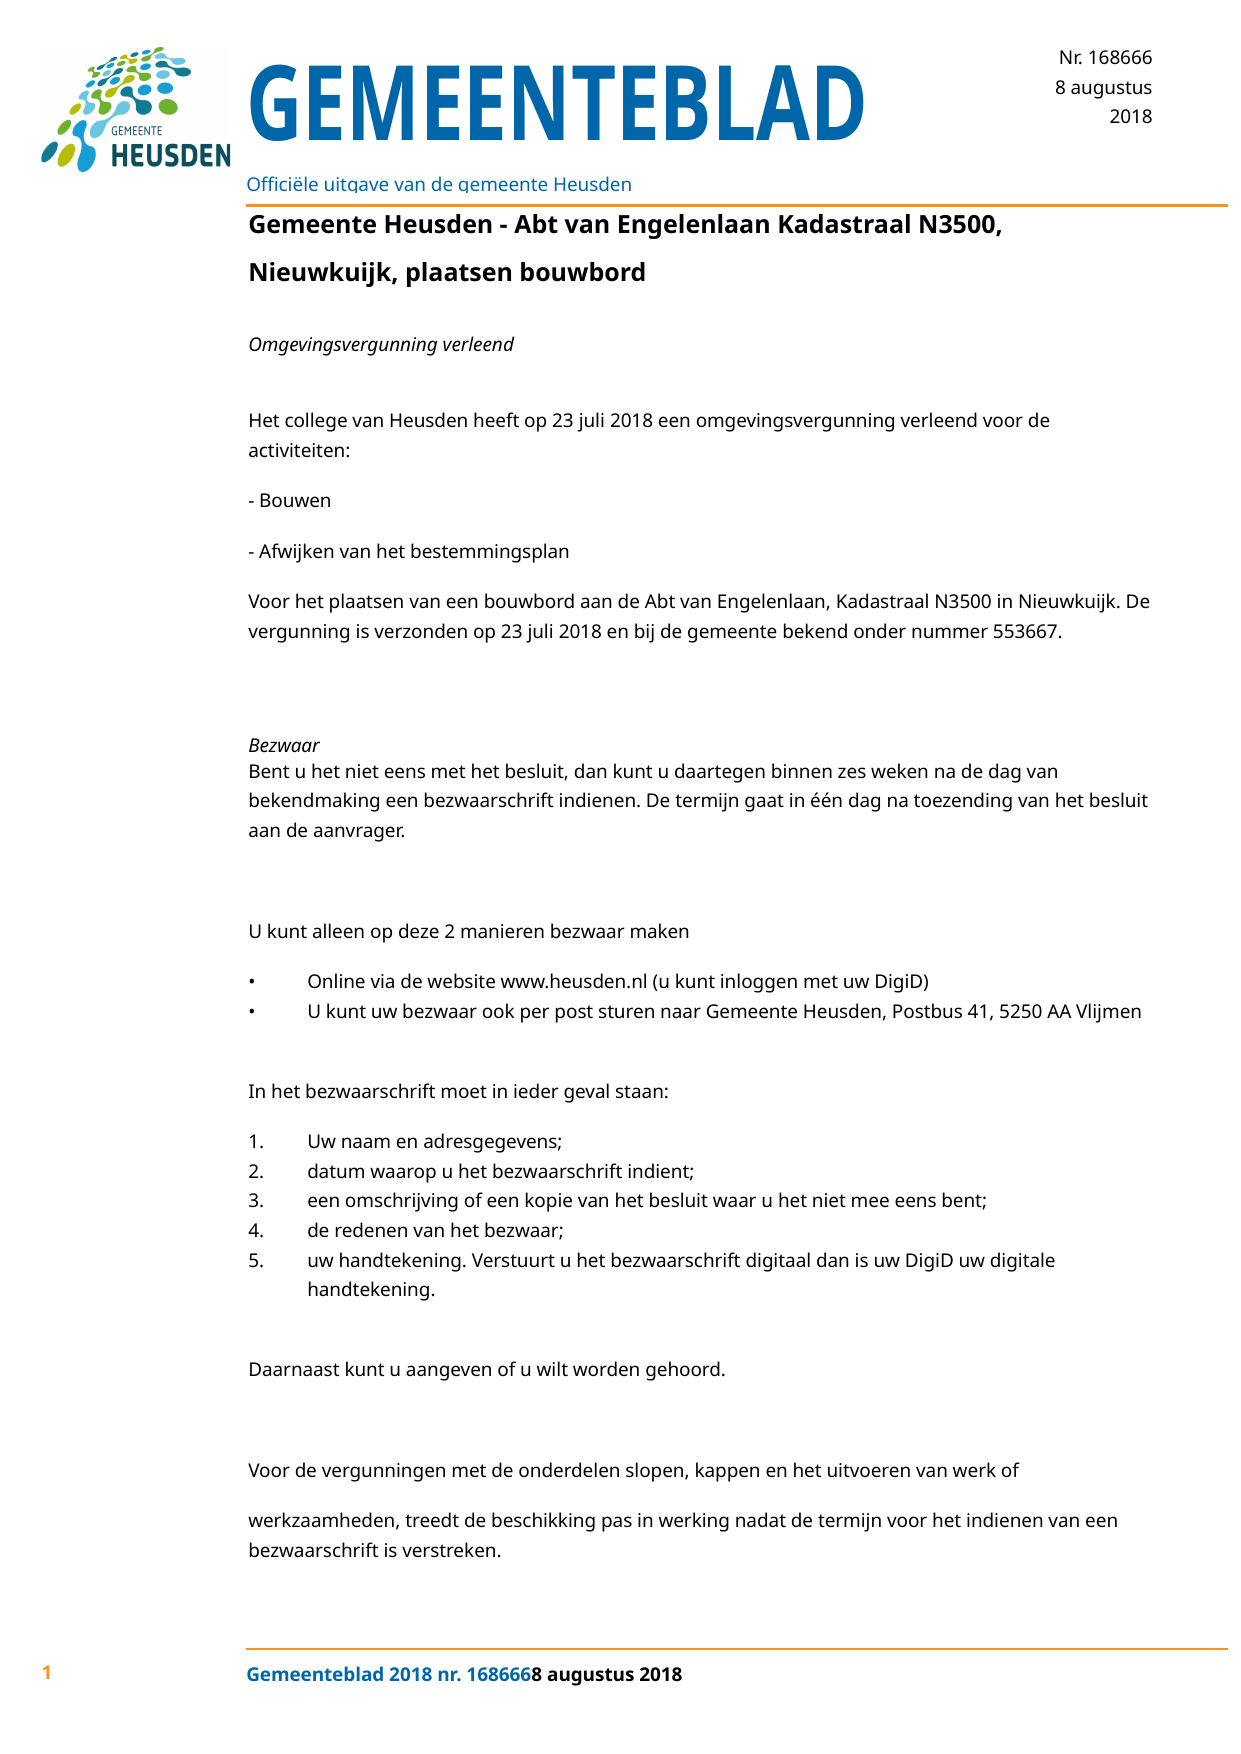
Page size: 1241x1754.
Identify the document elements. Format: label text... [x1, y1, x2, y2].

text Omgevingsvergunning verleend [248, 331, 1152, 357]
list U kunt uw bezwaar ook per post sturen naar Gemeente Heusden, Postbus 41, 5250 AA Vlijmen [248, 998, 1152, 1024]
text Voor de vergunningen met de onderdelen slopen, kappen en het uitvoeren van werk of [248, 1457, 1152, 1483]
text - Afwijken van het bestemmingsplan [248, 538, 1152, 564]
text werkzaamheden, treedt de beschikking pas in werking nadat de termijn voor het indienen van een bezwaarschrift is verstreken. [248, 1508, 1152, 1563]
text Daarnaast kunt u aangeven of u wilt worden gehoord. [248, 1356, 1152, 1382]
list Uw naam en adresgegevens; [248, 1128, 1152, 1154]
text Bezwaar [248, 732, 1152, 758]
text - Bouwen [248, 488, 1152, 513]
text Het college van Heusden heeft op 23 juli 2018 een omgevingsvergunning verleend voor de activiteiten: [248, 408, 1152, 463]
text Bent u het niet eens met het besluit, dan kunt u daartegen binnen zes weken na de dag van bekendmaking een bezwaarschrift indienen. De termijn gaat in één dag na toezending van het besluit aan de aanvrager. [248, 758, 1152, 843]
text In het bezwaarschrift moet in ieder geval staan: [248, 1078, 1152, 1104]
text U kunt alleen op deze 2 manieren bezwaar maken [248, 918, 1152, 944]
picture [41, 47, 231, 172]
list uw handtekening. Verstuurt u het bezwaarschrift digitaal dan is uw DigiD uw digitale handtekening. [248, 1247, 1152, 1302]
list Online via de website www.heusden.nl (u kunt inloggen met uw DigiD) [248, 968, 1152, 994]
list datum waarop u het bezwaarschrift indient; [248, 1158, 1152, 1184]
list de redenen van het bezwaar; [248, 1217, 1152, 1243]
text Gemeente Heusden - Abt van Engelenlaan Kadastraal N3500, Nieuwkuijk, plaatsen bouwbord [248, 207, 1152, 288]
text Voor het plaatsen van een bouwbord aan de Abt van Engelenlaan, Kadastraal N3500 in Nieuwkuijk. De vergunning is verzonden op 23 juli 2018 en bij de gemeente bekend onder nummer 553667. [248, 588, 1152, 644]
list een omschrijving of een kopie van het besluit waar u het niet mee eens bent; [248, 1188, 1152, 1213]
